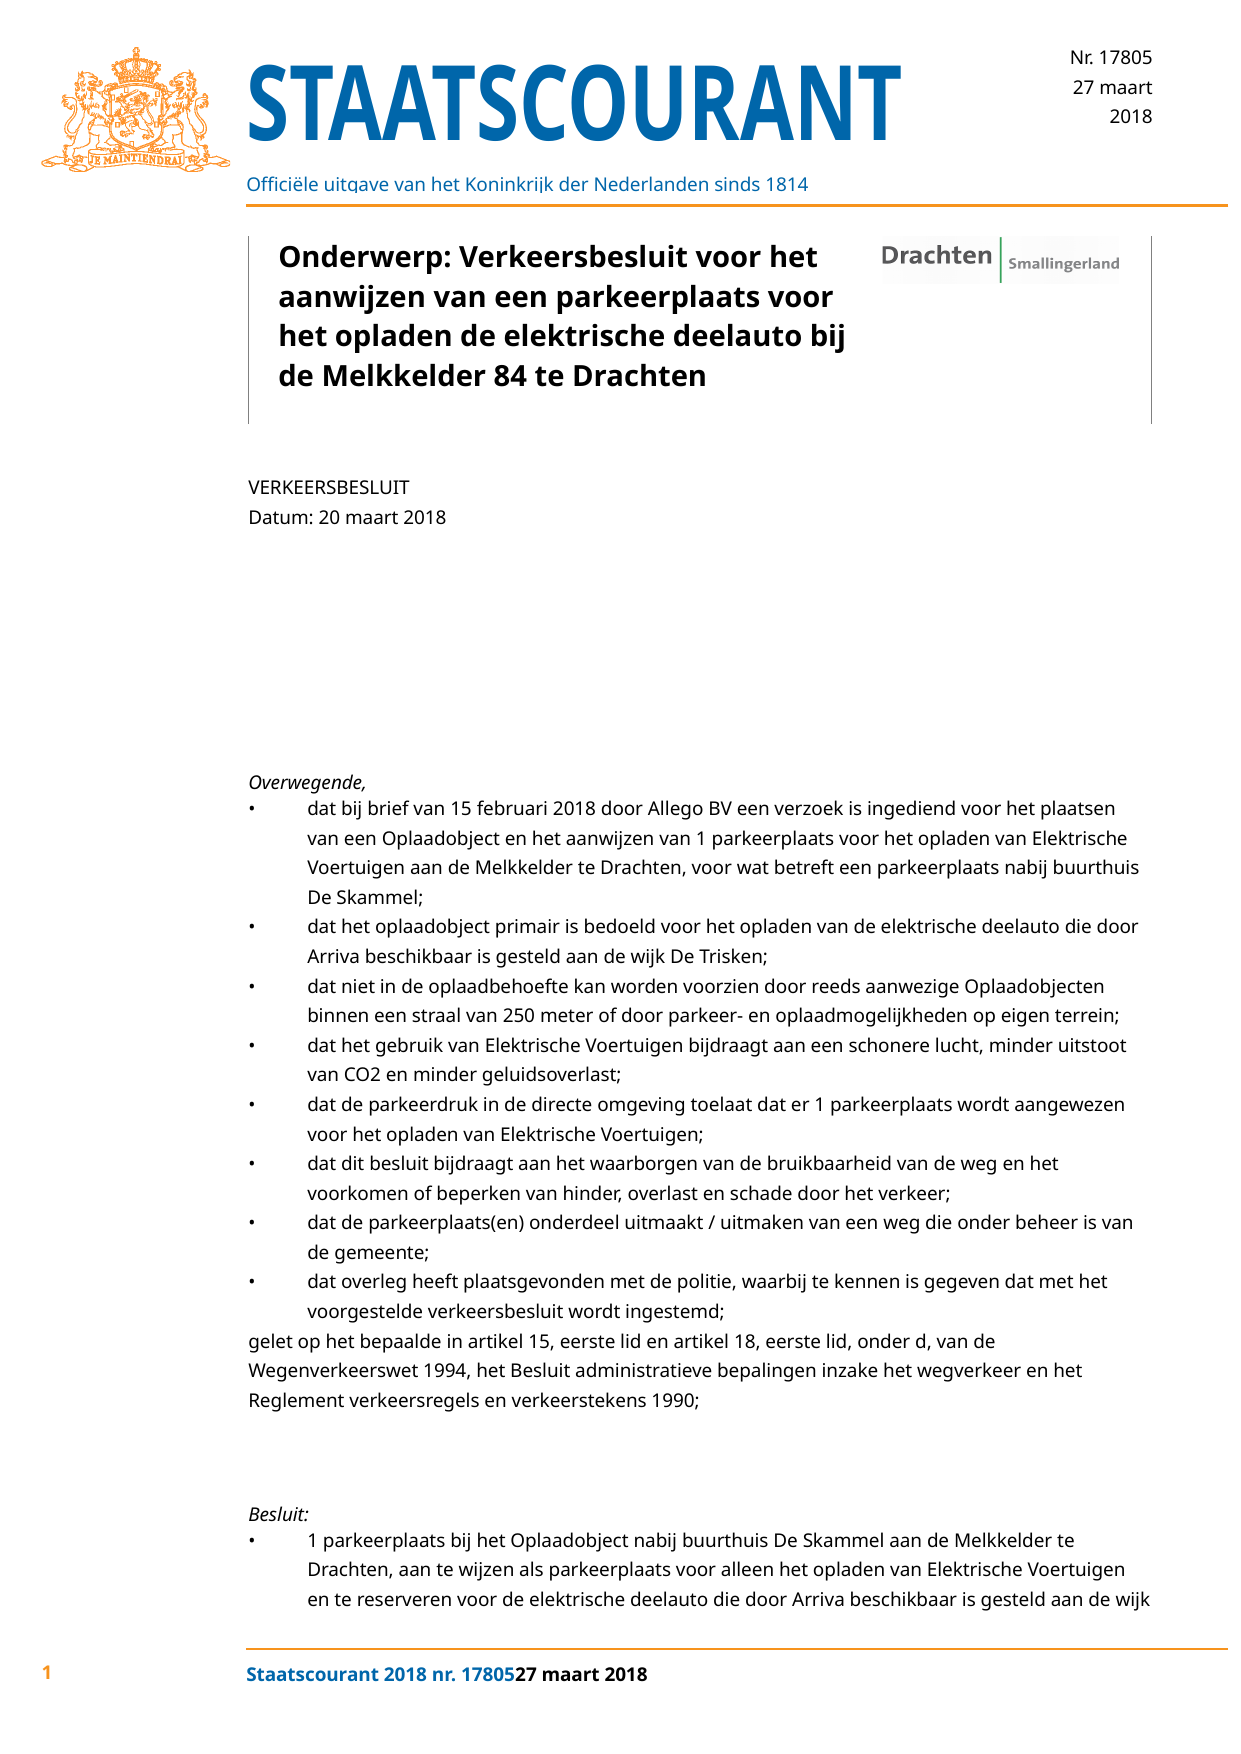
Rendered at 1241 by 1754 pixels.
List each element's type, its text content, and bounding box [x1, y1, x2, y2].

list dat niet in de oplaadbehoefte kan worden voorzien door reeds aanwezige Oplaadobjecten binnen een straal van 250 meter of door parkeer- en oplaadmogelijkheden op eigen terrein; [248, 973, 1152, 1028]
list dat bij brief van 15 februari 2018 door Allego BV een verzoek is ingediend voor het plaatsen van een Oplaadobject en het aanwijzen van 1 parkeerplaats voor het opladen van Elektrische Voertuigen aan de Melkkelder te Drachten, voor wat betreft een parkeerplaats nabij buurthuis De Skammel; [248, 795, 1152, 910]
list dat de parkeerdruk in de directe omgeving toelaat dat er 1 parkeerplaats wordt aangewezen voor het opladen van Elektrische Voertuigen; [248, 1091, 1152, 1146]
table_header Onderwerp: Verkeersbesluit voor het aanwijzen van een parkeerplaats voor het opladen de elektrische deelauto bij de Melkkelder 84 te Drachten [249, 236, 850, 424]
text Overwegende, [248, 769, 1152, 795]
text VERKEERSBESLUIT [248, 474, 1152, 500]
list dat het oplaadobject primair is bedoeld voor het opladen van de elektrische deelauto die door Arriva beschikbaar is gesteld aan de wijk De Trisken; [248, 914, 1152, 969]
picture [882, 236, 1119, 284]
list dat overleg heeft plaatsgevonden met de politie, waarbij te kennen is gegeven dat met het voorgestelde verkeersbesluit wordt ingestemd; [248, 1269, 1152, 1324]
table_header [850, 236, 1151, 424]
text gelet op het bepaalde in artikel 15, eerste lid en artikel 18, eerste lid, onder d, van de Wegenverkeerswet 1994, het Besluit administratieve bepalingen inzake het wegverkeer en het Reglement verkeersregels en verkeerstekens 1990; [248, 1328, 1152, 1413]
list 1 parkeerplaats bij het Oplaadobject nabij buurthuis De Skammel aan de Melkkelder te Drachten, aan te wijzen als parkeerplaats voor alleen het opladen van Elektrische Voertuigen en te reserveren voor de elektrische deelauto die door Arriva beschikbaar is gesteld aan de wijk [248, 1527, 1152, 1612]
text Besluit: [248, 1501, 1152, 1527]
text Datum: 20 maart 2018 [248, 504, 1152, 530]
list dat dit besluit bijdraagt aan het waarborgen van de bruikbaarheid van de weg en het voorkomen of beperken van hinder, overlast en schade door het verkeer; [248, 1150, 1152, 1206]
list dat de parkeerplaats(en) onderdeel uitmaakt / uitmaken van een weg die onder beheer is van de gemeente; [248, 1209, 1152, 1265]
list dat het gebruik van Elektrische Voertuigen bijdraagt aan een schonere lucht, minder uitstoot van CO2 en minder geluidsoverlast; [248, 1032, 1152, 1087]
picture [41, 47, 231, 172]
